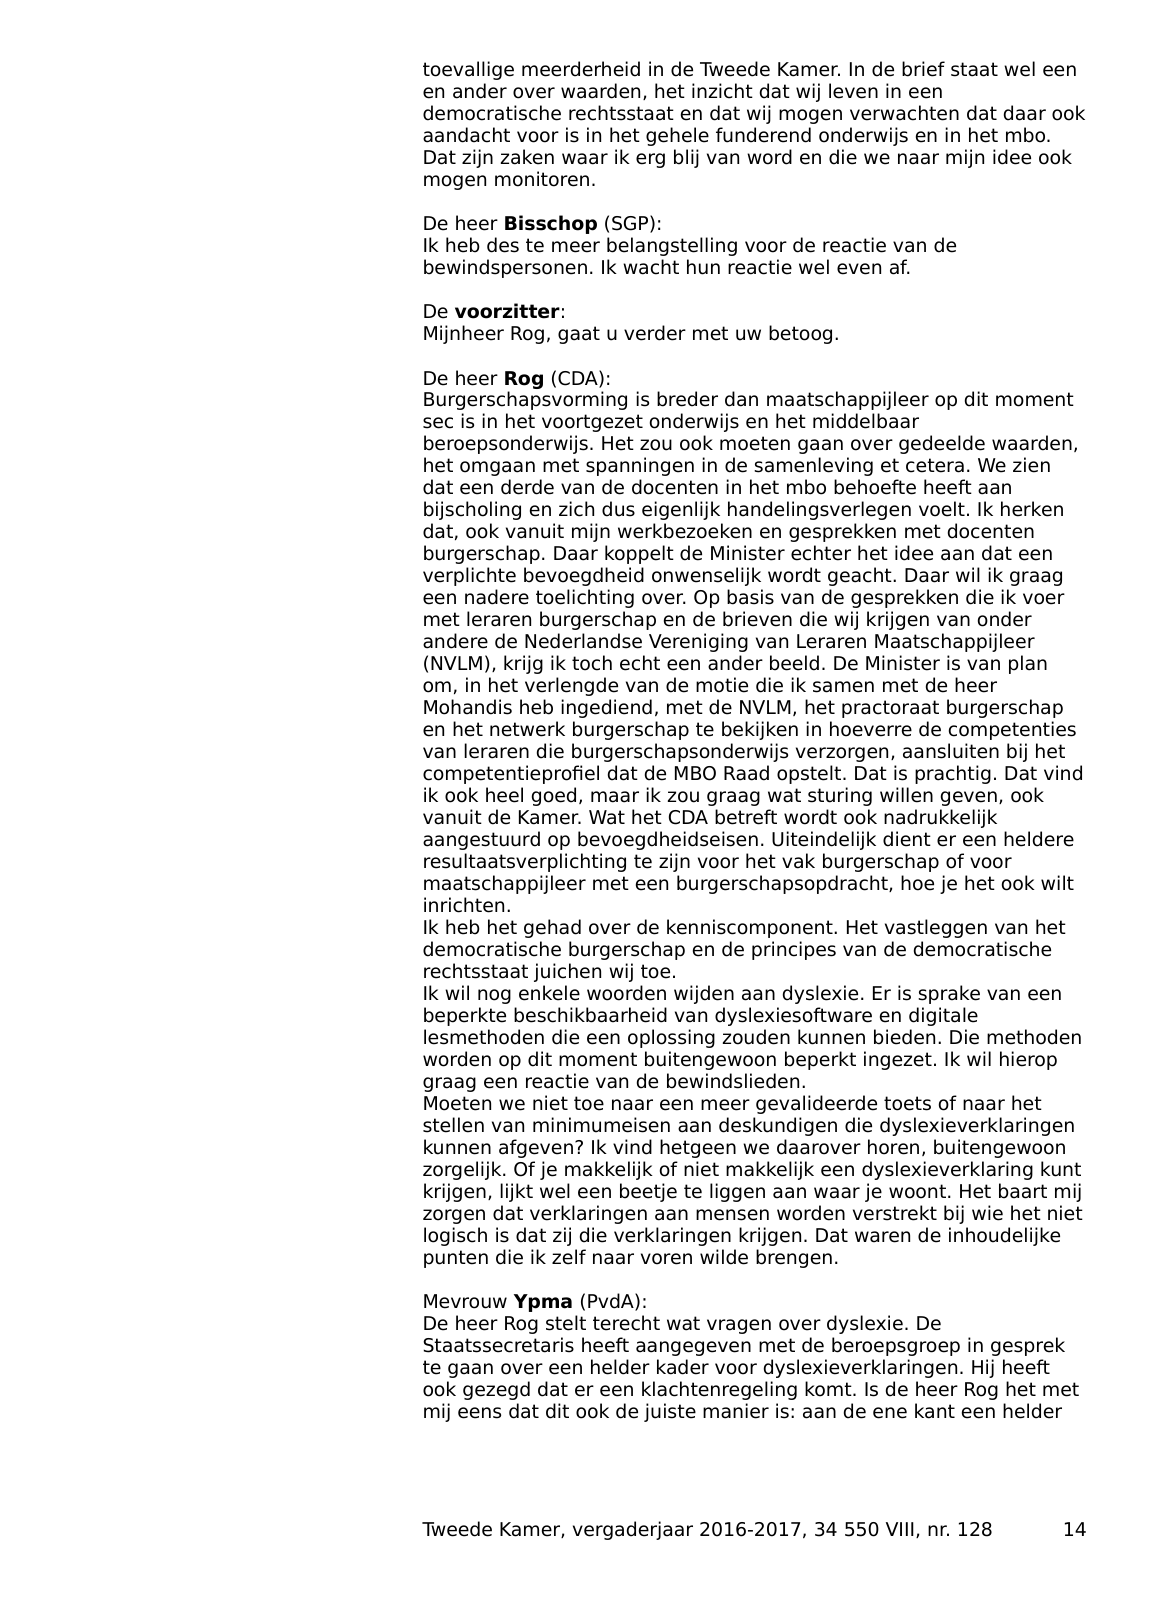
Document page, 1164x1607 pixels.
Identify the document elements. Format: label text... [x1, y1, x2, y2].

text Moeten we niet toe naar een meer gevalideerde toets of naar het stellen van minimumeisen aan deskundigen die dyslexieverklaringen kunnen afgeven? Ik vind hetgeen we daarover horen, buitengewoon zorgelijk. Of je makkelijk of niet makkelijk een dyslexieverklaring kunt krijgen, lijkt wel een beetje te liggen aan waar je woont. Het baart mij zorgen dat verklaringen aan mensen worden verstrekt bij wie het niet logisch is dat zij die verklaringen krijgen. Dat waren de inhoudelijke punten die ik zelf naar voren wilde brengen. [422, 1093, 1087, 1268]
text Ik heb het gehad over de kenniscomponent. Het vastleggen van het democratische burgerschap en de principes van de democratische rechtsstaat juichen wij toe. [422, 917, 1087, 983]
text Ik heb des te meer belangstelling voor de reactie van de bewindspersonen. Ik wacht hun reactie wel even af. [422, 235, 1087, 279]
text Burgerschapsvorming is breder dan maatschappijleer op dit moment sec is in het voortgezet onderwijs en het middelbaar beroepsonderwijs. Het zou ook moeten gaan over gedeelde waarden, het omgaan met spanningen in de samenleving et cetera. We zien dat een derde van de docenten in het mbo behoefte heeft aan bijscholing en zich dus eigenlijk handelingsverlegen voelt. Ik herken dat, ook vanuit mijn werkbezoeken en gesprekken met docenten burgerschap. Daar koppelt de Minister echter het idee aan dat een verplichte bevoegdheid onwenselijk wordt geacht. Daar wil ik graag een nadere toelichting over. Op basis van de gesprekken die ik voer met leraren burgerschap en de brieven die wij krijgen van onder andere de Nederlandse Vereniging van Leraren Maatschappijleer (NVLM), krijg ik toch echt een ander beeld. De Minister is van plan om, in het verlengde van de motie die ik samen met de heer Mohandis heb ingediend, met de NVLM, het practoraat burgerschap en het netwerk burgerschap te bekijken in hoeverre de competenties van leraren die burgerschapsonderwijs verzorgen, aansluiten bij het competentieprofiel dat de MBO Raad opstelt. Dat is prachtig. Dat vind ik ook heel goed, maar ik zou graag wat sturing willen geven, ook vanuit de Kamer. Wat het CDA betreft wordt ook nadrukkelijk aangestuurd op bevoegdheidseisen. Uiteindelijk dient er een heldere resultaatsverplichting te zijn voor het vak burgerschap of voor maatschappijleer met een burgerschapsopdracht, hoe je het ook wilt inrichten. [422, 389, 1087, 917]
text De heer Rog stelt terecht wat vragen over dyslexie. De Staatssecretaris heeft aangegeven met de beroepsgroep in gesprek te gaan over een helder kader voor dyslexieverklaringen. Hij heeft ook gezegd dat er een klachtenregeling komt. Is de heer Rog het met mij eens dat dit ook de juiste manier is: aan de ene kant een helder [422, 1313, 1087, 1423]
text De heer Bisschop (SGP): [422, 213, 1087, 235]
text Mijnheer Rog, gaat u verder met uw betoog. [422, 323, 1087, 345]
text Mevrouw Ypma (PvdA): [422, 1291, 1087, 1313]
text De voorzitter: [422, 301, 1087, 323]
text toevallige meerderheid in de Tweede Kamer. In de brief staat wel een en ander over waarden, het inzicht dat wij leven in een democratische rechtsstaat en dat wij mogen verwachten dat daar ook aandacht voor is in het gehele funderend onderwijs en in het mbo. Dat zijn zaken waar ik erg blij van word en die we naar mijn idee ook mogen monitoren. [422, 59, 1087, 191]
text Ik wil nog enkele woorden wijden aan dyslexie. Er is sprake van een beperkte beschikbaarheid van dyslexiesoftware en digitale lesmethoden die een oplossing zouden kunnen bieden. Die methoden worden op dit moment buitengewoon beperkt ingezet. Ik wil hierop graag een reactie van de bewindslieden. [422, 983, 1087, 1093]
text De heer Rog (CDA): [422, 367, 1087, 389]
